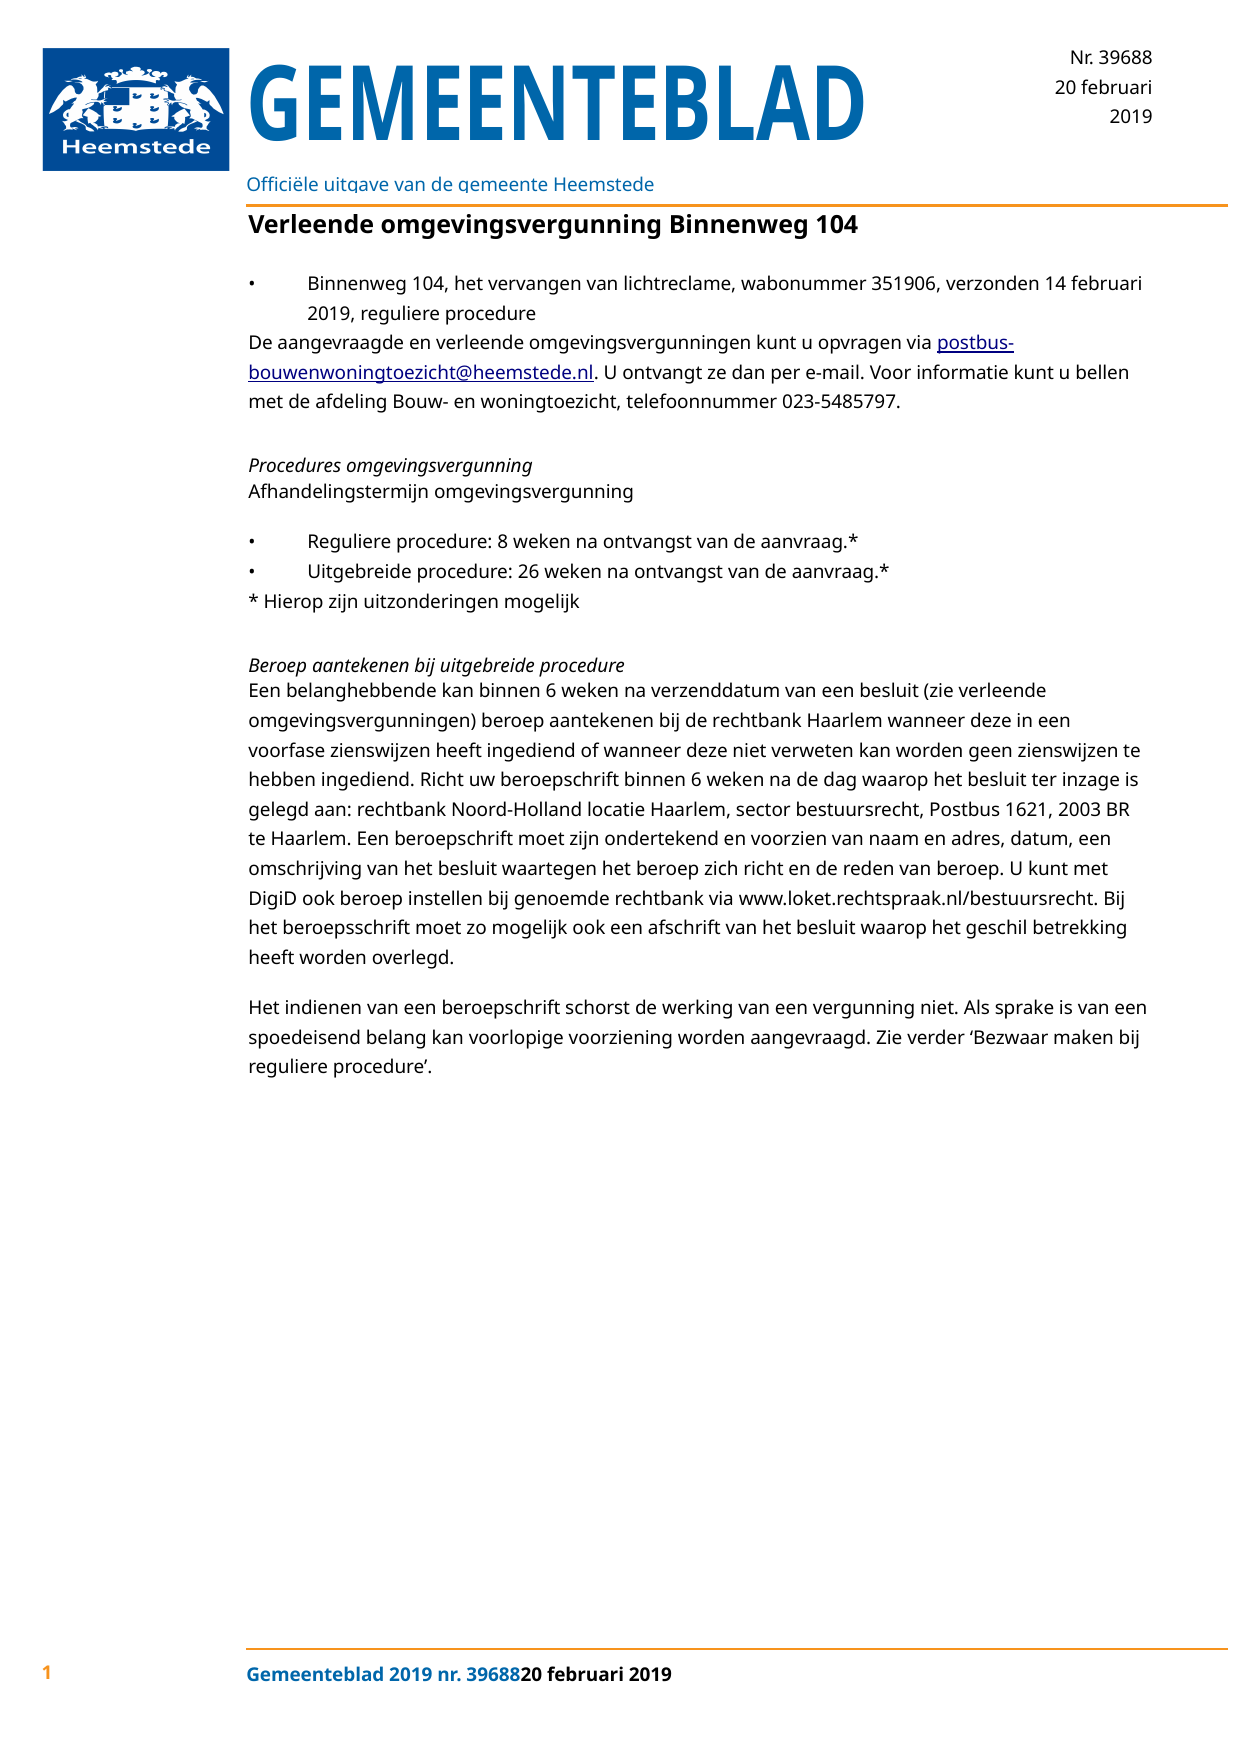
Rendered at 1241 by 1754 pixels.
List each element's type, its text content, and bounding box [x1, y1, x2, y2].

text * Hierop zijn uitzonderingen mogelijk [248, 588, 1152, 614]
text Beroep aantekenen bij uitgebreide procedure [248, 652, 1152, 678]
list Uitgebreide procedure: 26 weken na ontvangst van de aanvraag.* [248, 558, 1152, 584]
text Afhandelingstermijn omgevingsvergunning [248, 478, 1152, 504]
text Het indienen van een beroepschrift schorst de werking van een vergunning niet. Als sprake is van een spoedeisend belang kan voorlopige voorziening worden aangevraagd. Zie verder ‘Bezwaar maken bij reguliere procedure’. [248, 994, 1152, 1079]
list Reguliere procedure: 8 weken na ontvangst van de aanvraag.* [248, 529, 1152, 554]
picture [41, 47, 231, 172]
text De aangevraagde en verleende omgevingsvergunningen kunt u opvragen via postbus-bouwenwoningtoezicht@heemstede.nl. U ontvangt ze dan per e-mail. Voor informatie kunt u bellen met de afdeling Bouw- en woningtoezicht, telefoonnummer 023-5485797. [248, 329, 1152, 414]
text Procedures omgevingsvergunning [248, 453, 1152, 478]
list Binnenweg 104, het vervangen van lichtreclame, wabonummer 351906, verzonden 14 februari 2019, reguliere procedure [248, 270, 1152, 326]
text Verleende omgevingsvergunning Binnenweg 104 [248, 207, 1152, 241]
text Een belanghebbende kan binnen 6 weken na verzenddatum van een besluit (zie verleende omgevingsvergunningen) beroep aantekenen bij de rechtbank Haarlem wanneer deze in een voorfase zienswijzen heeft ingediend of wanneer deze niet verweten kan worden geen zienswijzen te hebben ingediend. Richt uw beroepschrift binnen 6 weken na de dag waarop het besluit ter inzage is gelegd aan: rechtbank Noord-Holland locatie Haarlem, sector bestuursrecht, Postbus 1621, 2003 BR te Haarlem. Een beroepschrift moet zijn ondertekend en voorzien van naam en adres, datum, een omschrijving van het besluit waartegen het beroep zich richt en de reden van beroep. U kunt met DigiD ook beroep instellen bij genoemde rechtbank via www.loket.rechtspraak.nl/bestuursrecht. Bij het beroepsschrift moet zo mogelijk ook een afschrift van het besluit waarop het geschil betrekking heeft worden overlegd. [248, 678, 1152, 969]
